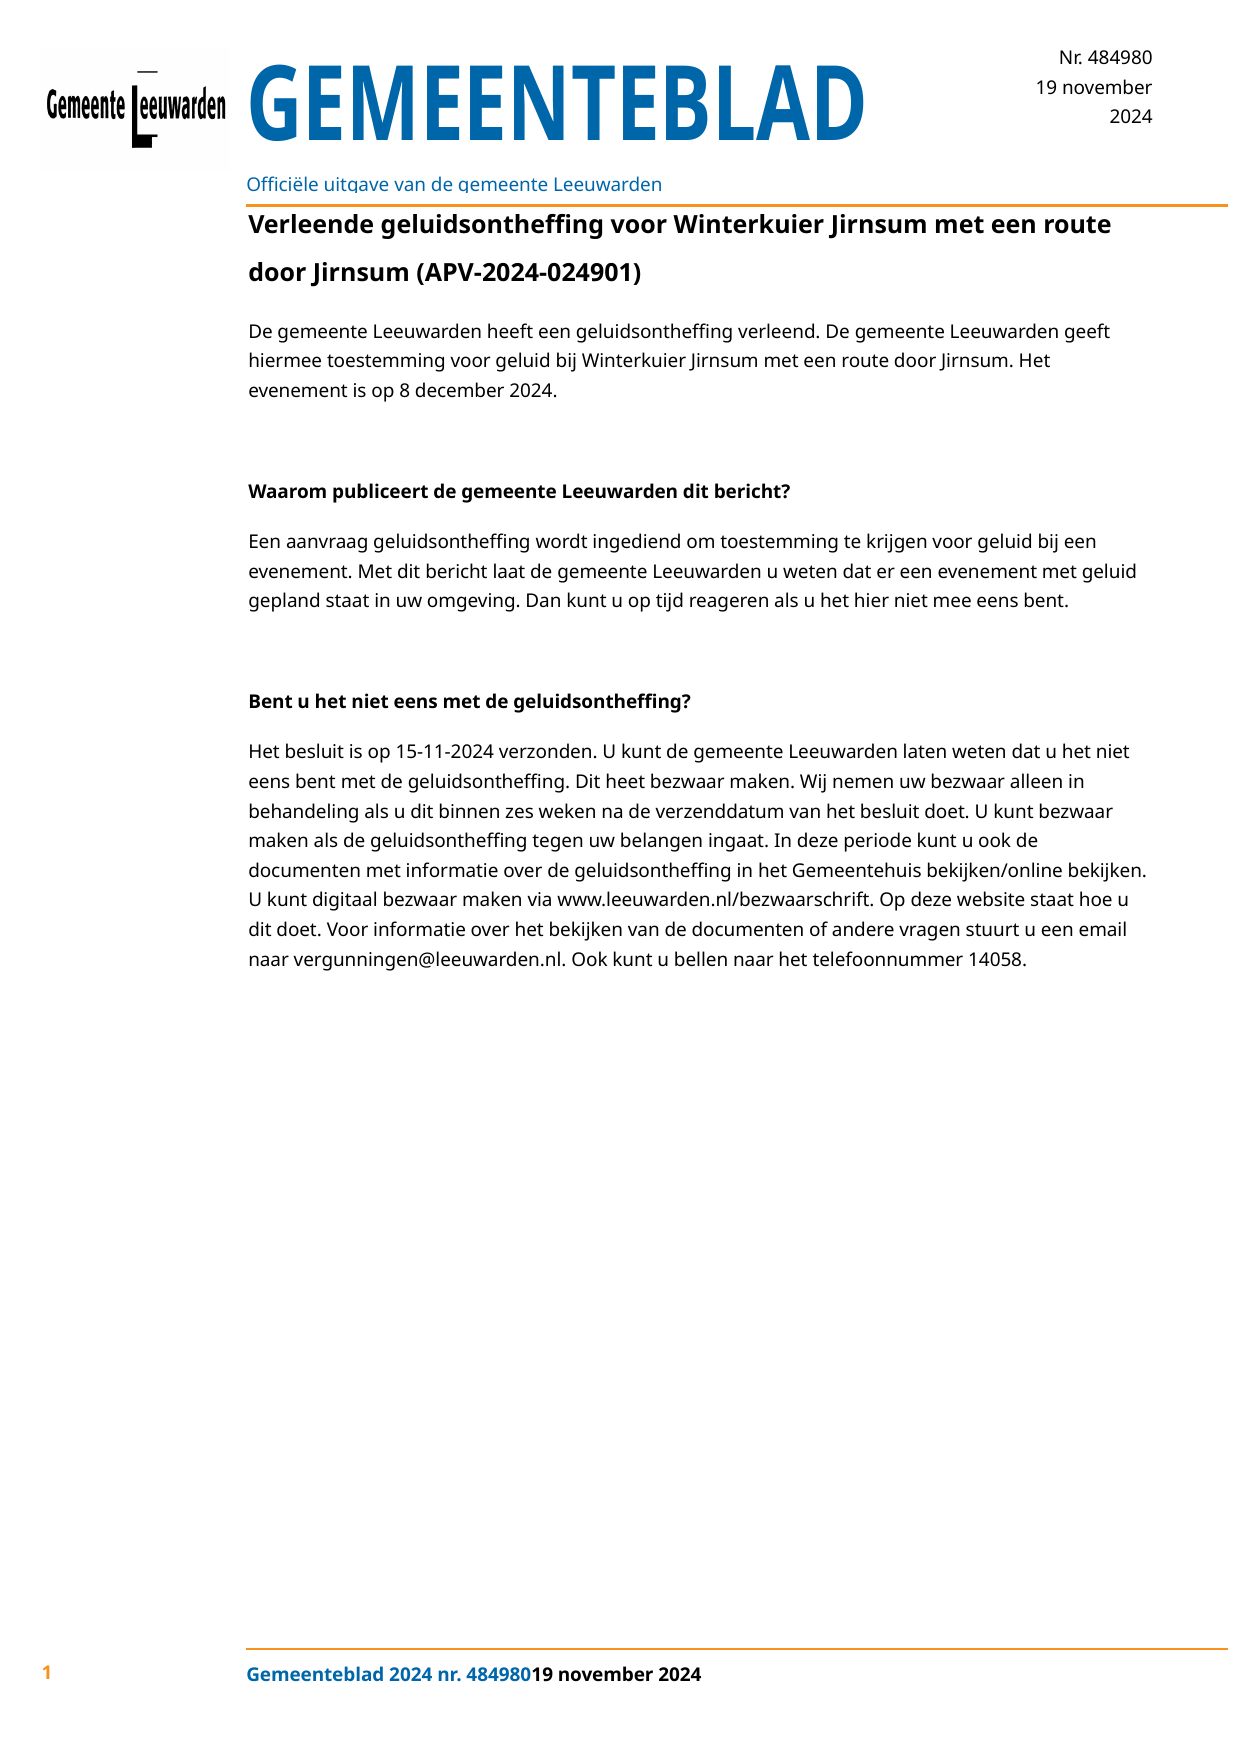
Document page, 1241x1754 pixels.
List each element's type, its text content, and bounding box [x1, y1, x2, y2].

text Waarom publiceert de gemeente Leeuwarden dit bericht? [248, 478, 1152, 504]
text Een aanvraag geluidsontheffing wordt ingediend om toestemming te krijgen voor geluid bij een evenement. Met dit bericht laat de gemeente Leeuwarden u weten dat er een evenement met geluid gepland staat in uw omgeving. Dan kunt u op tijd reageren als u het hier niet mee eens bent. [248, 528, 1152, 613]
text De gemeente Leeuwarden heeft een geluidsontheffing verleend. De gemeente Leeuwarden geeft hiermee toestemming voor geluid bij Winterkuier Jirnsum met een route door Jirnsum. Het evenement is op 8 december 2024. [248, 318, 1152, 403]
text Bent u het niet eens met de geluidsontheffing? [248, 688, 1152, 714]
text Het besluit is op 15-11-2024 verzonden. U kunt de gemeente Leeuwarden laten weten dat u het niet eens bent met de geluidsontheffing. Dit heet bezwaar maken. Wij nemen uw bezwaar alleen in behandeling als u dit binnen zes weken na de verzenddatum van het besluit doet. U kunt bezwaar maken als de geluidsontheffing tegen uw belangen ingaat. In deze periode kunt u ook de documenten met informatie over de geluidsontheffing in het Gemeentehuis bekijken/online bekijken. U kunt digitaal bezwaar maken via www.leeuwarden.nl/bezwaarschrift. Op deze website staat hoe u dit doet. Voor informatie over het bekijken van de documenten of andere vragen stuurt u een email naar vergunningen@leeuwarden.nl. Ook kunt u bellen naar het telefoonnummer 14058. [248, 739, 1152, 972]
text Verleende geluidsontheffing voor Winterkuier Jirnsum met een route door Jirnsum (APV-2024-024901) [248, 207, 1152, 288]
picture [41, 47, 231, 172]
